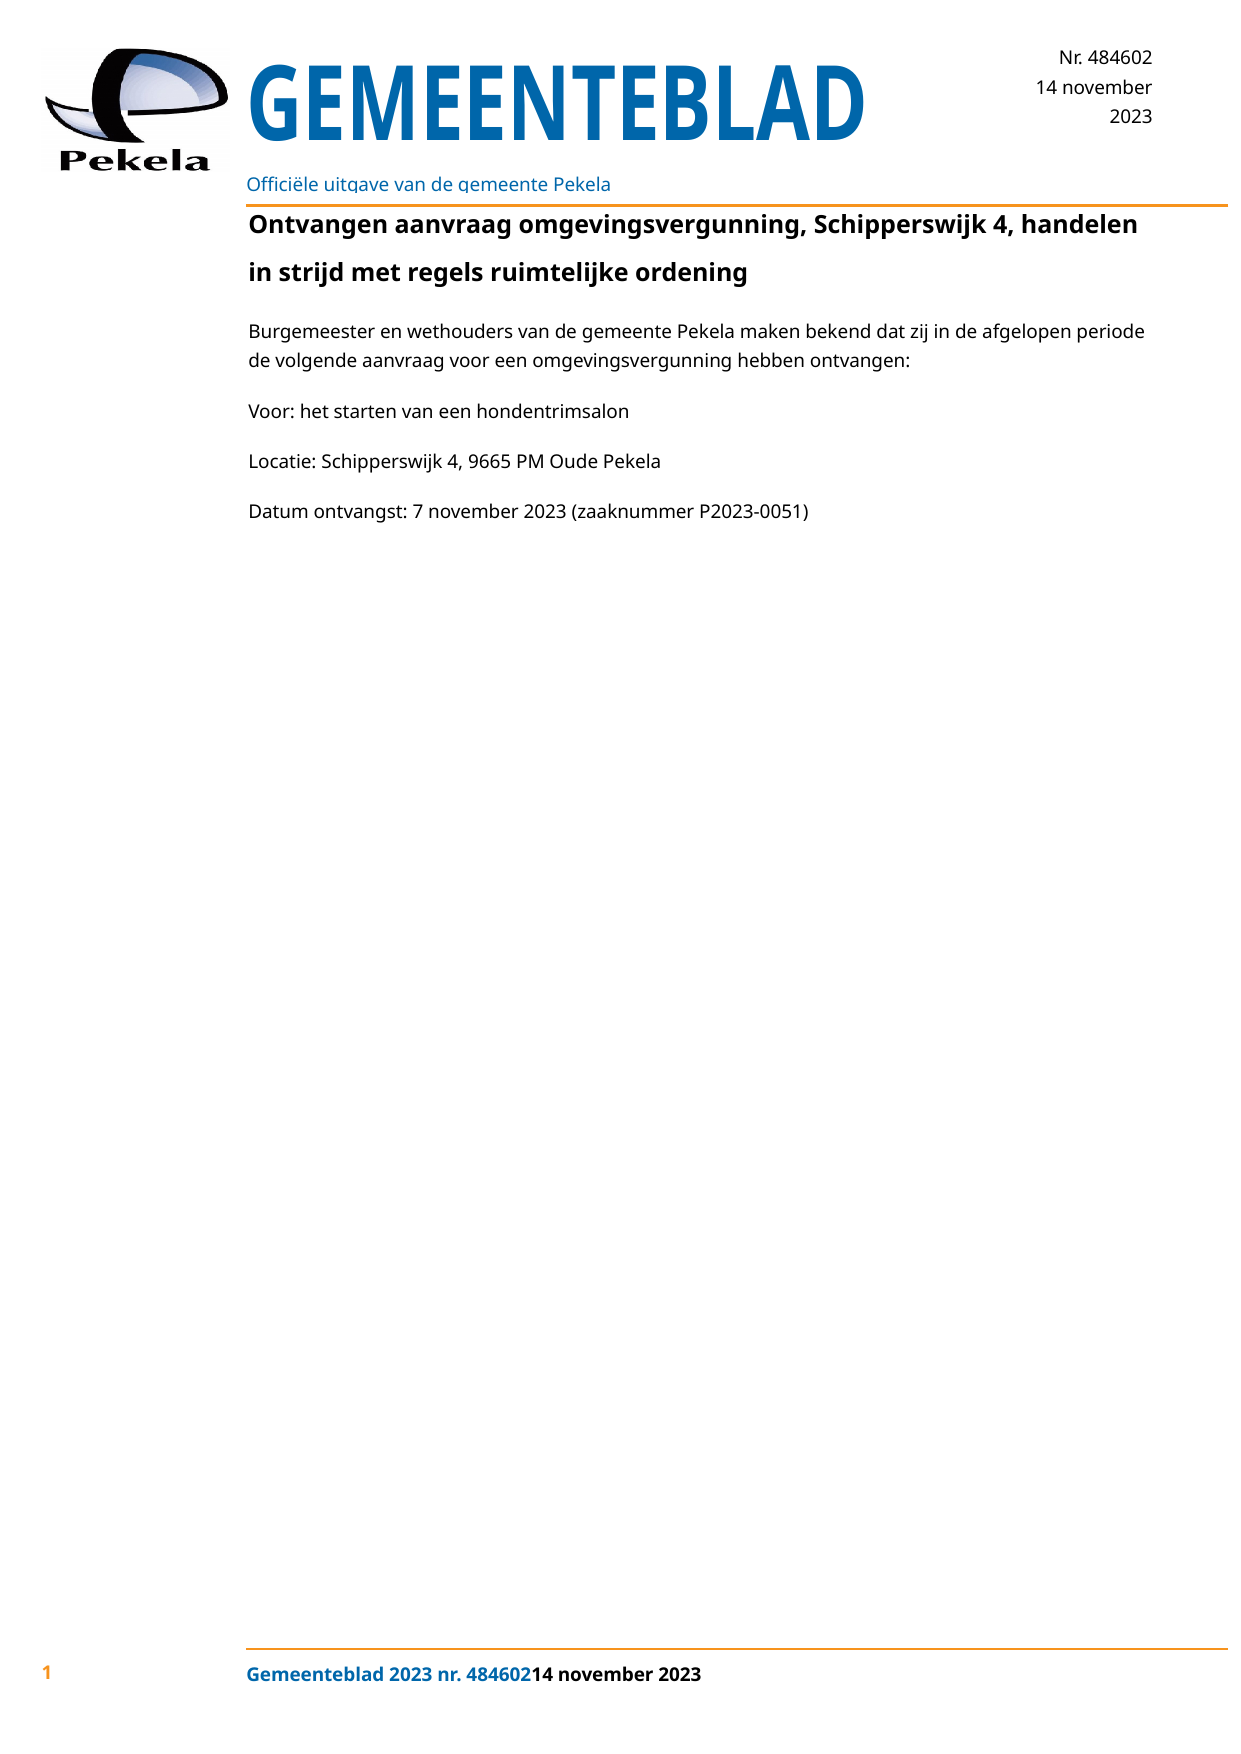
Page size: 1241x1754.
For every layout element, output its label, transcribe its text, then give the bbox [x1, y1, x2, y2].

text Datum ontvangst: 7 november 2023 (zaaknummer P2023-0051) [248, 499, 1152, 524]
text Ontvangen aanvraag omgevingsvergunning, Schipperswijk 4, handelen in strijd met regels ruimtelijke ordening [248, 207, 1152, 288]
text Burgemeester en wethouders van de gemeente Pekela maken bekend dat zij in de afgelopen periode de volgende aanvraag voor een omgevingsvergunning hebben ontvangen: [248, 318, 1152, 373]
picture [41, 47, 231, 172]
text Voor: het starten van een hondentrimsalon [248, 398, 1152, 424]
text Locatie: Schipperswijk 4, 9665 PM Oude Pekela [248, 448, 1152, 474]
